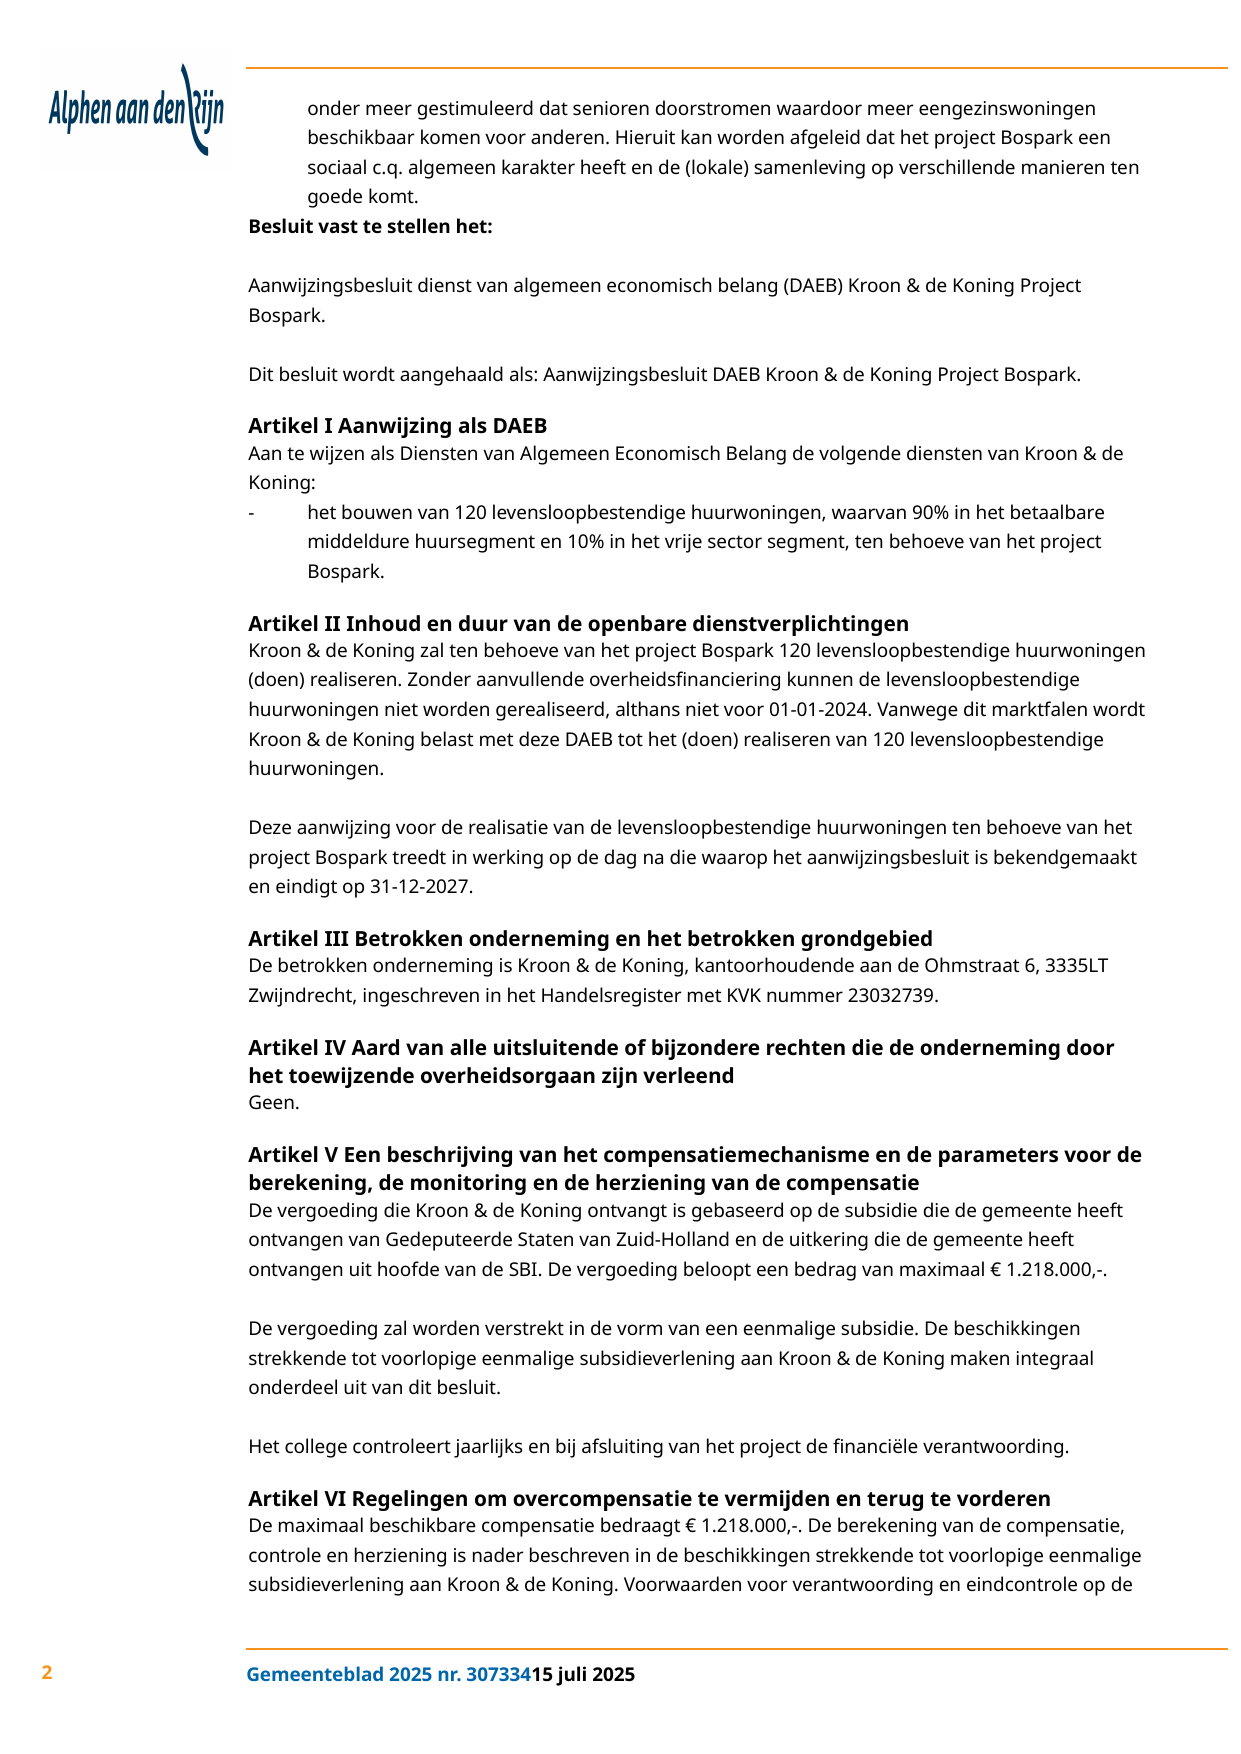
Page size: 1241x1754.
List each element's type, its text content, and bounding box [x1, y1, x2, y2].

text Dit besluit wordt aangehaald als: Aanwijzingsbesluit DAEB Kroon & de Koning Project Bospark. [248, 361, 1152, 387]
text De vergoeding zal worden verstrekt in de vorm van een eenmalige subsidie. De beschikkingen strekkende tot voorlopige eenmalige subsidieverlening aan Kroon & de Koning maken integraal onderdeel uit van dit besluit. [248, 1315, 1152, 1400]
text Geen. [248, 1089, 1152, 1115]
text Aanwijzingsbesluit dienst van algemeen economisch belang (DAEB) Kroon & de Koning Project Bospark. [248, 272, 1152, 328]
text De vergoeding die Kroon & de Koning ontvangt is gebaseerd op de subsidie die de gemeente heeft ontvangen van Gedeputeerde Staten van Zuid-Holland en de uitkering die de gemeente heeft ontvangen uit hoofde van de SBI. De vergoeding beloopt een bedrag van maximaal € 1.218.000,-. [248, 1197, 1152, 1282]
text Aan te wijzen als Diensten van Algemeen Economisch Belang de volgende diensten van Kroon & de Koning: [248, 440, 1152, 495]
text Besluit vast te stellen het: [248, 213, 1152, 239]
list onder meer gestimuleerd dat senioren doorstromen waardoor meer eengezinswoningen beschikbaar komen voor anderen. Hieruit kan worden afgeleid dat het project Bospark een sociaal c.q. algemeen karakter heeft en de (lokale) samenleving op verschillende manieren ten goede komt. [248, 95, 1152, 209]
text Artikel IV Aard van alle uitsluitende of bijzondere rechten die de onderneming door het toewijzende overheidsorgaan zijn verleend [248, 1033, 1152, 1089]
text Kroon & de Koning zal ten behoeve van het project Bospark 120 levensloopbestendige huurwoningen (doen) realiseren. Zonder aanvullende overheidsfinanciering kunnen de levensloopbestendige huurwoningen niet worden gerealiseerd, althans niet voor 01-01-2024. Vanwege dit marktfalen wordt Kroon & de Koning belast met deze DAEB tot het (doen) realiseren van 120 levensloopbestendige huurwoningen. [248, 637, 1152, 781]
text De maximaal beschikbare compensatie bedraagt € 1.218.000,-. De berekening van de compensatie, controle en herziening is nader beschreven in de beschikkingen strekkende tot voorlopige eenmalige subsidieverlening aan Kroon & de Koning. Voorwaarden voor verantwoording en eindcontrole op de [248, 1512, 1152, 1597]
text Artikel I Aanwijzing als DAEB [248, 411, 1152, 440]
text Het college controleert jaarlijks en bij afsluiting van het project de financiële verantwoording. [248, 1433, 1152, 1459]
text De betrokken onderneming is Kroon & de Koning, kantoorhoudende aan de Ohmstraat 6, 3335LT Zwijndrecht, ingeschreven in het Handelsregister met KVK nummer 23032739. [248, 953, 1152, 1008]
text Artikel V Een beschrijving van het compensatiemechanisme en de parameters voor de berekening, de monitoring en de herziening van de compensatie [248, 1140, 1152, 1197]
text Deze aanwijzing voor de realisatie van de levensloopbestendige huurwoningen ten behoeve van het project Bospark treedt in werking op de dag na die waarop het aanwijzingsbesluit is bekendgemaakt en eindigt op 31-12-2027. [248, 814, 1152, 899]
text Artikel VI Regelingen om overcompensatie te vermijden en terug te vorderen [248, 1484, 1152, 1512]
text Artikel II Inhoud en duur van de openbare dienstverplichtingen [248, 609, 1152, 637]
picture [41, 47, 231, 172]
text Artikel III Betrokken onderneming en het betrokken grondgebied [248, 924, 1152, 953]
list het bouwen van 120 levensloopbestendige huurwoningen, waarvan 90% in het betaalbare middeldure huursegment en 10% in het vrije sector segment, ten behoeve van het project Bospark. [248, 499, 1152, 584]
